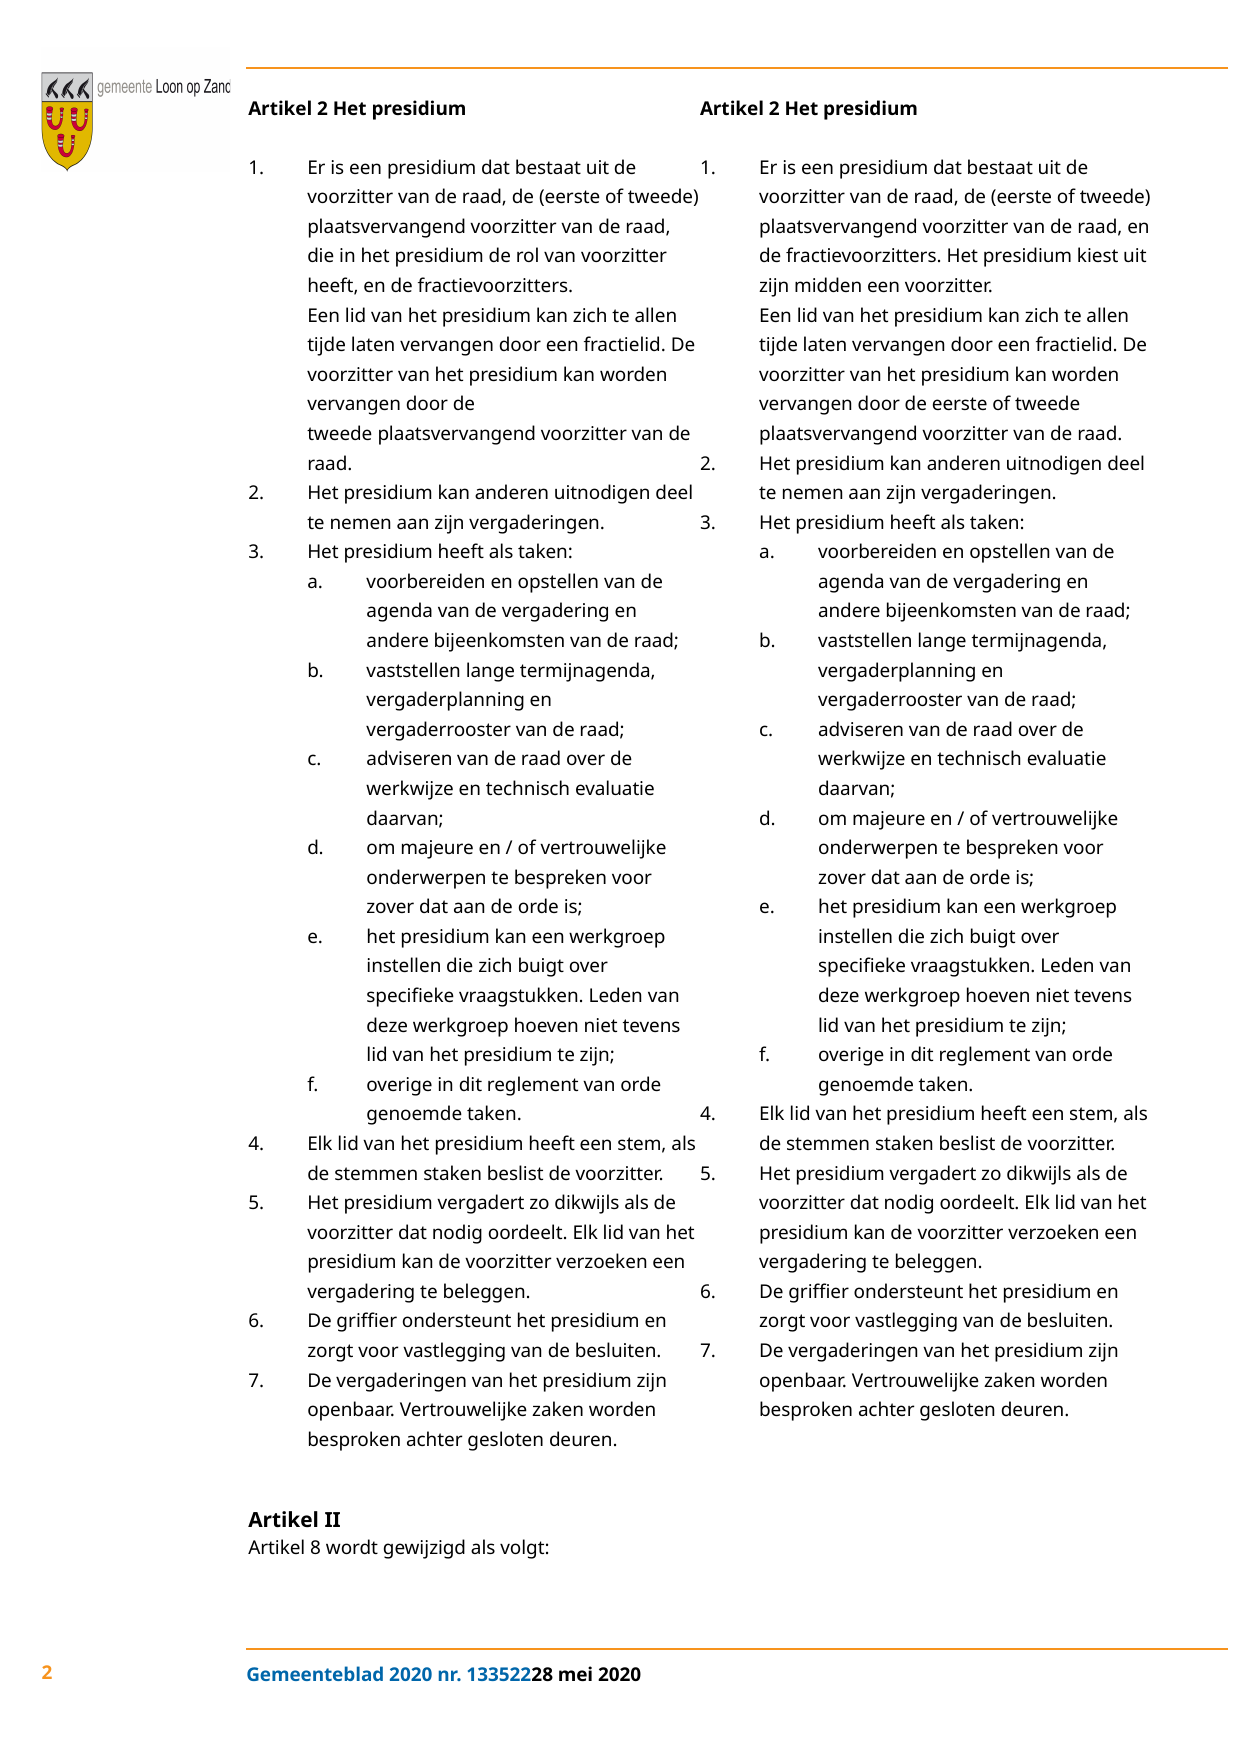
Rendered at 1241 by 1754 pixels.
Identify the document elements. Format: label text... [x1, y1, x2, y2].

picture [41, 47, 231, 172]
text Artikel II [248, 1505, 1152, 1534]
table_cell Artikel 2 Het presidium Er is een presidium dat bestaat uit de voorzitter van de raad, de (eerste of tweede) plaatsvervangend voorzitter van de raad, en de fractievoorzitters. Het presidium kiest uit zijn midden een voorzitter. Een lid van het presidium kan zich te allen tijde laten vervangen door een fractielid. De voorzitter van het presidium kan worden vervangen door de eerste of tweede plaatsvervangend voorzitter van de raad. Het presidium kan anderen uitnodigen deel te nemen aan zijn vergaderingen. Het presidium heeft als taken: voorbereiden en opstellen van de agenda van de vergadering en andere bijeenkomsten van de raad; vaststellen lange termijnagenda, vergaderplanning en vergaderrooster van de raad; adviseren van de raad over de werkwijze en technisch evaluatie daarvan; om majeure en / of vertrouwelijke onderwerpen te bespreken voor zover dat aan de orde is; het presidium kan een werkgroep instellen die zich buigt over specifieke vraagstukken. Leden van deze werkgroep hoeven niet tevens lid van het presidium te zijn; overige in dit reglement van orde genoemde taken. Elk lid van het presidium heeft een stem, als de stemmen staken beslist de voorzitter. Het presidium vergadert zo dikwijls als de voorzitter dat nodig oordeelt. Elk lid van het presidium kan de voorzitter verzoeken een vergadering te beleggen. De griffier ondersteunt het presidium en zorgt voor vastlegging van de besluiten. De vergaderingen van het presidium zijn openbaar. Vertrouwelijke zaken worden besproken achter gesloten deuren. [700, 95, 1152, 1481]
text Artikel 8 wordt gewijzigd als volgt: [248, 1534, 1152, 1559]
table_cell Artikel 2 Het presidium Er is een presidium dat bestaat uit de voorzitter van de raad, de (eerste of tweede) plaatsvervangend voorzitter van de raad, die in het presidium de rol van voorzitter heeft, en de fractievoorzitters. Een lid van het presidium kan zich te allen tijde laten vervangen door een fractielid. De voorzitter van het presidium kan worden vervangen door de tweede plaatsvervangend voorzitter van de raad. Het presidium kan anderen uitnodigen deel te nemen aan zijn vergaderingen. Het presidium heeft als taken: voorbereiden en opstellen van de agenda van de vergadering en andere bijeenkomsten van de raad; vaststellen lange termijnagenda, vergaderplanning en vergaderrooster van de raad; adviseren van de raad over de werkwijze en technisch evaluatie daarvan; om majeure en / of vertrouwelijke onderwerpen te bespreken voor zover dat aan de orde is; het presidium kan een werkgroep instellen die zich buigt over specifieke vraagstukken. Leden van deze werkgroep hoeven niet tevens lid van het presidium te zijn; overige in dit reglement van orde genoemde taken. Elk lid van het presidium heeft een stem, als de stemmen staken beslist de voorzitter. Het presidium vergadert zo dikwijls als de voorzitter dat nodig oordeelt. Elk lid van het presidium kan de voorzitter verzoeken een vergadering te beleggen. De griffier ondersteunt het presidium en zorgt voor vastlegging van de besluiten. De vergaderingen van het presidium zijn openbaar. Vertrouwelijke zaken worden besproken achter gesloten deuren. [248, 95, 700, 1481]
